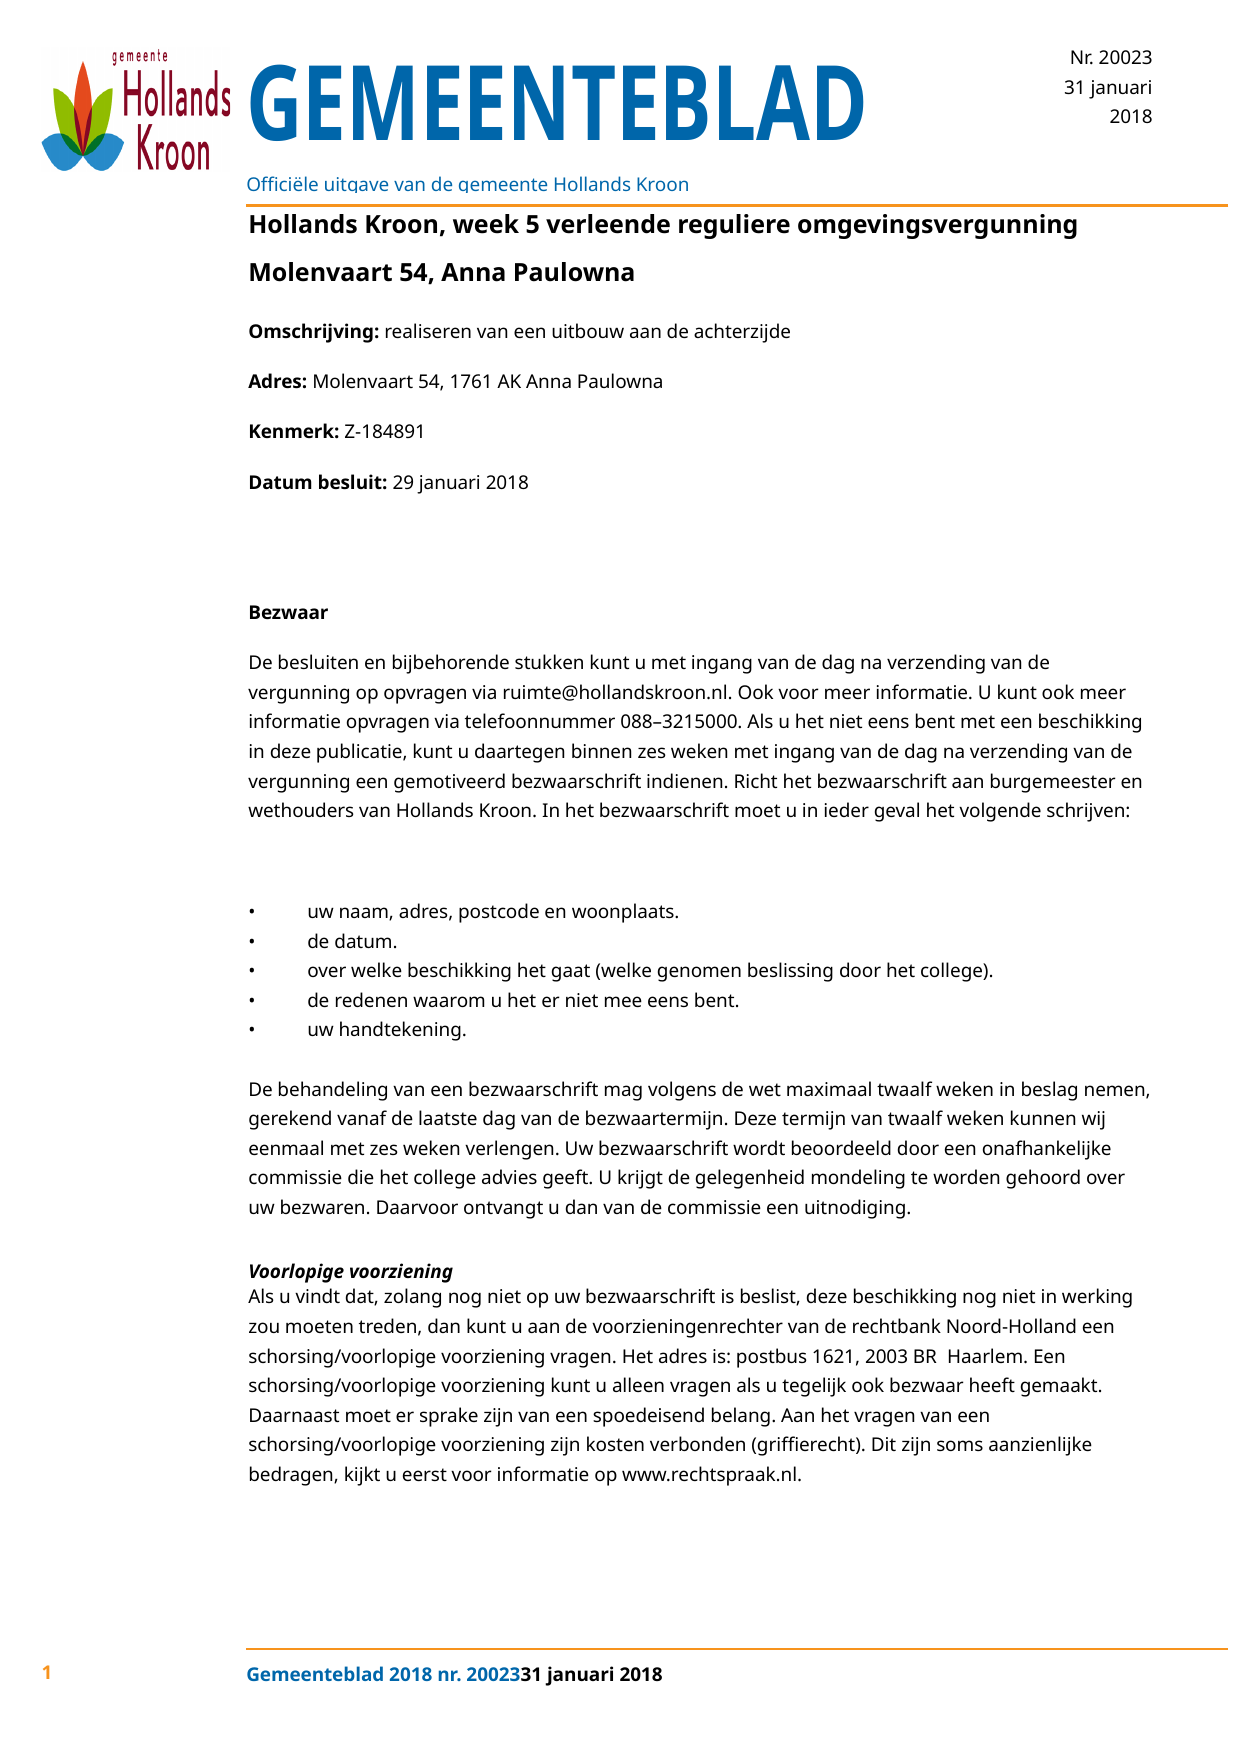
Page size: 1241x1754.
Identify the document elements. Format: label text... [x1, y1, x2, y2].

list de datum. [248, 928, 1152, 953]
text Voorlopige voorziening [248, 1258, 1152, 1284]
text Bezwaar [248, 599, 1152, 625]
text Hollands Kroon, week 5 verleende reguliere omgevingsvergunning Molenvaart 54, Anna Paulowna [248, 207, 1152, 288]
table_header [700, 469, 1152, 495]
text Als u vindt dat, zolang nog niet op uw bezwaarschrift is beslist, deze beschikking nog niet in werking zou moeten treden, dan kunt u aan de voorzieningenrechter van de rechtbank Noord-Holland een schorsing/voorlopige voorziening vragen. Het adres is: postbus 1621, 2003 BR Haarlem. Een schorsing/voorlopige voorziening kunt u alleen vragen als u tegelijk ook bezwaar heeft gemaakt. Daarnaast moet er sprake zijn van een spoedeisend belang. Aan het vragen van een schorsing/voorlopige voorziening zijn kosten verbonden (griffierecht). Dit zijn soms aanzienlijke bedragen, kijkt u eerst voor informatie op www.rechtspraak.nl. [248, 1284, 1152, 1487]
list uw naam, adres, postcode en woonplaats. [248, 898, 1152, 924]
list de redenen waarom u het er niet mee eens bent. [248, 987, 1152, 1013]
table_header Datum besluit: 29 januari 2018 [248, 469, 700, 495]
text De besluiten en bijbehorende stukken kunt u met ingang van de dag na verzending van de vergunning op opvragen via ruimte@hollandskroon.nl. Ook voor meer informatie. U kunt ook meer informatie opvragen via telefoonnummer 088–3215000. Als u het niet eens bent met een beschikking in deze publicatie, kunt u daartegen binnen zes weken met ingang van de dag na verzending van de vergunning een gemotiveerd bezwaarschrift indienen. Richt het bezwaarschrift aan burgemeester en wethouders van Hollands Kroon. In het bezwaarschrift moet u in ieder geval het volgende schrijven: [248, 649, 1152, 823]
text Kenmerk: Z-184891 [248, 419, 1152, 444]
text Omschrijving: realiseren van een uitbouw aan de achterzijde [248, 318, 1152, 344]
text De behandeling van een bezwaarschrift mag volgens de wet maximaal twaalf weken in beslag nemen, gerekend vanaf de laatste dag van de bezwaartermijn. Deze termijn van twaalf weken kunnen wij eenmaal met zes weken verlengen. Uw bezwaarschrift wordt beoordeeld door een onafhankelijke commissie die het college advies geeft. U krijgt de gelegenheid mondeling te worden gehoord over uw bezwaren. Daarvoor ontvangt u dan van de commissie een uitnodiging. [248, 1076, 1152, 1220]
text Adres: Molenvaart 54, 1761 AK Anna Paulowna [248, 368, 1152, 394]
list over welke beschikking het gaat (welke genomen beslissing door het college). [248, 957, 1152, 983]
list uw handtekening. [248, 1017, 1152, 1042]
picture [41, 47, 231, 172]
